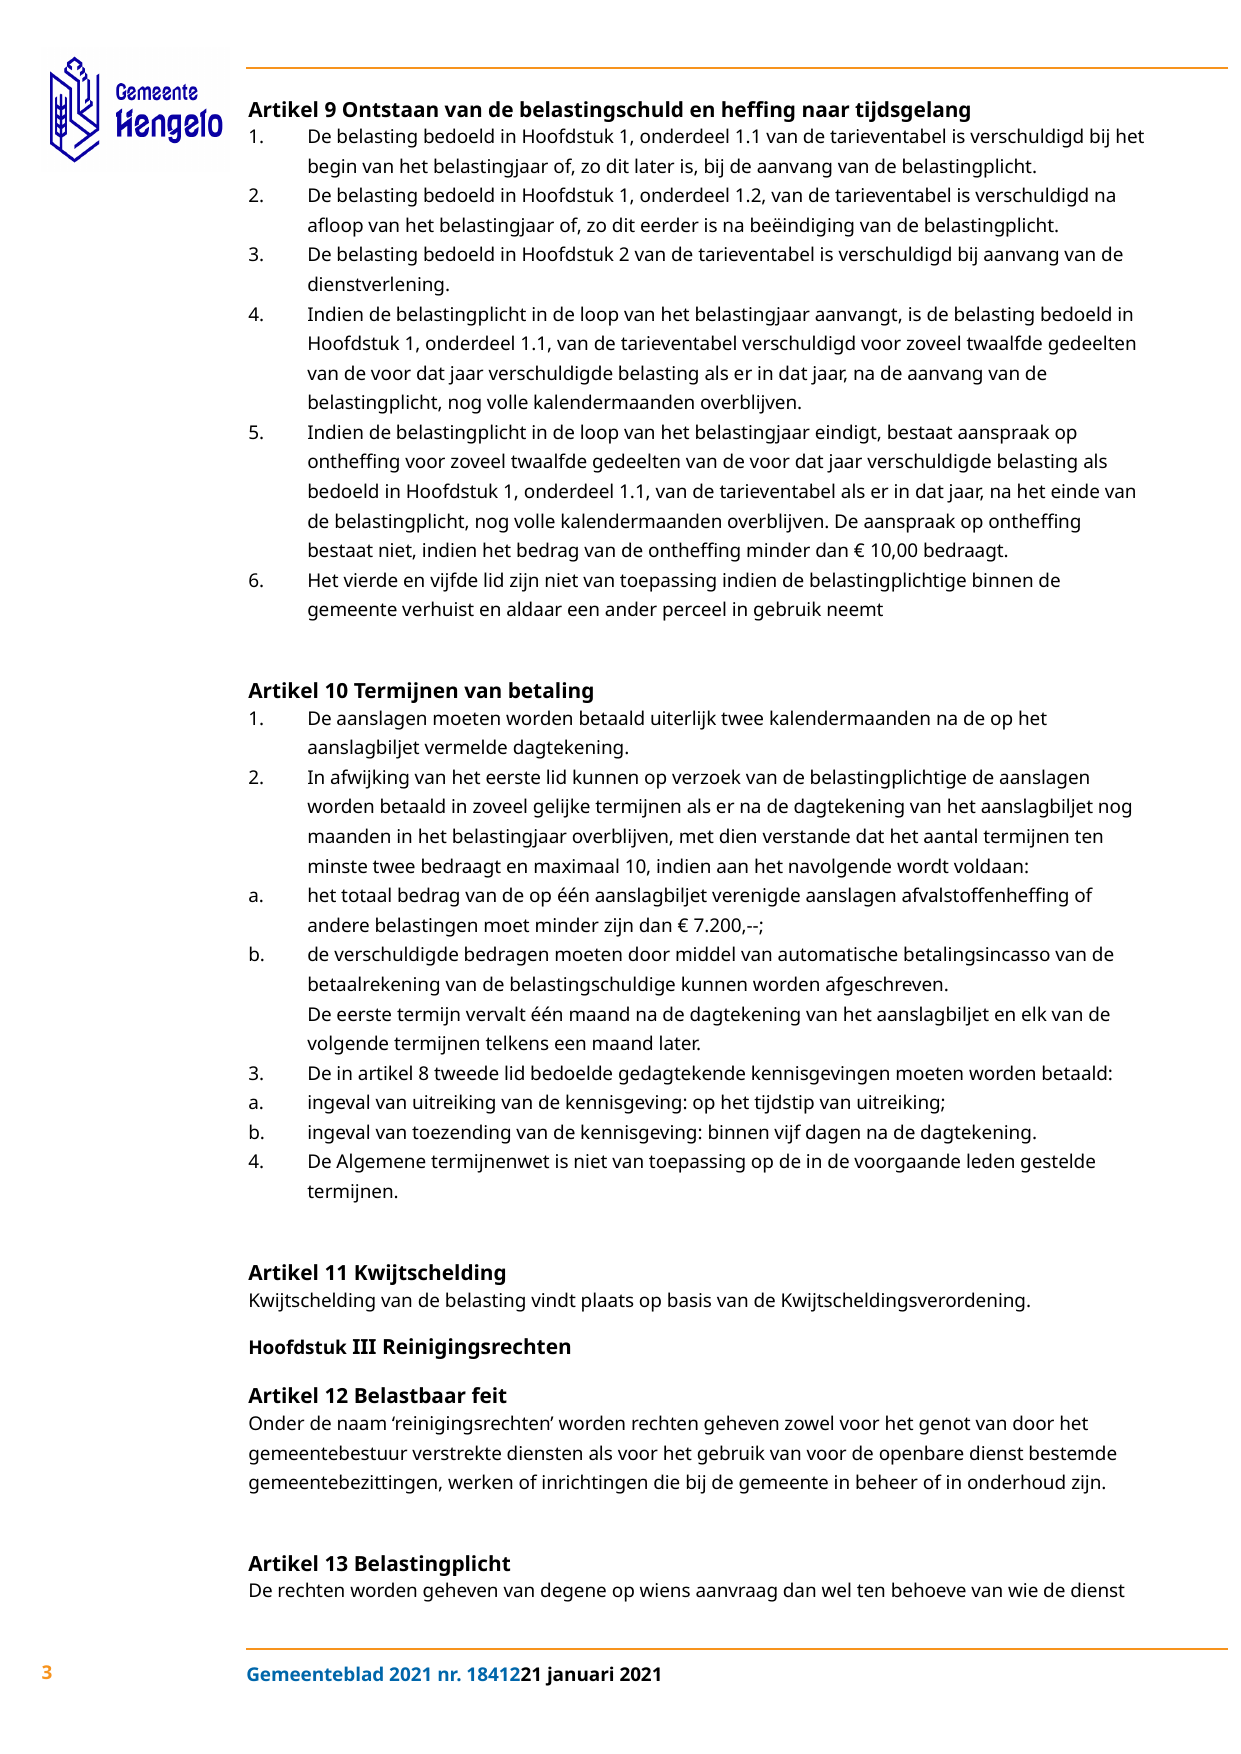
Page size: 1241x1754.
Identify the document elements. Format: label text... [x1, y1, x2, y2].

list het totaal bedrag van de op één aanslagbiljet verenigde aanslagen afvalstoffenheffing of andere belastingen moet minder zijn dan € 7.200,--; [248, 882, 1152, 938]
text Kwijtschelding van de belasting vindt plaats op basis van de Kwijtscheldingsverordening. [248, 1287, 1152, 1312]
list De belasting bedoeld in Hoofdstuk 1, onderdeel 1.2, van de tarieventabel is verschuldigd na afloop van het belastingjaar of, zo dit eerder is na beëindiging van de belastingplicht. [248, 182, 1152, 238]
list De Algemene termijnenwet is niet van toepassing op de in de voorgaande leden gestelde termijnen. [248, 1149, 1152, 1204]
list De belasting bedoeld in Hoofdstuk 1, onderdeel 1.1 van de tarieventabel is verschuldigd bij het begin van het belastingjaar of, zo dit later is, bij de aanvang van de belastingplicht. [248, 123, 1152, 178]
list De belasting bedoeld in Hoofdstuk 2 van de tarieventabel is verschuldigd bij aanvang van de dienstverlening. [248, 242, 1152, 297]
list In afwijking van het eerste lid kunnen op verzoek van de belastingplichtige de aanslagen worden betaald in zoveel gelijke termijnen als er na de dagtekening van het aanslagbiljet nog maanden in het belastingjaar overblijven, met dien verstande dat het aantal termijnen ten minste twee bedraagt en maximaal 10, indien aan het navolgende wordt voldaan: [248, 764, 1152, 879]
picture [41, 47, 231, 172]
list ingeval van toezending van de kennisgeving: binnen vijf dagen na de dagtekening. [248, 1119, 1152, 1145]
list ingeval van uitreiking van de kennisgeving: op het tijdstip van uitreiking; [248, 1089, 1152, 1115]
text Artikel 12 Belastbaar feit [248, 1382, 1152, 1410]
list De aanslagen moeten worden betaald uiterlijk twee kalendermaanden na de op het aanslagbiljet vermelde dagtekening. [248, 705, 1152, 760]
text Artikel 13 Belastingplicht [248, 1549, 1152, 1578]
list Het vierde en vijfde lid zijn niet van toepassing indien de belastingplichtige binnen de gemeente verhuist en aldaar een ander perceel in gebruik neemt [248, 567, 1152, 622]
list De eerste termijn vervalt één maand na de dagtekening van het aanslagbiljet en elk van de volgende termijnen telkens een maand later. [248, 1001, 1152, 1056]
list Indien de belastingplicht in de loop van het belastingjaar aanvangt, is de belasting bedoeld in Hoofdstuk 1, onderdeel 1.1, van de tarieventabel verschuldigd voor zoveel twaalfde gedeelten van de voor dat jaar verschuldigde belasting als er in dat jaar, na de aanvang van de belastingplicht, nog volle kalendermaanden overblijven. [248, 301, 1152, 415]
text Artikel 9 Ontstaan van de belastingschuld en heffing naar tijdsgelang [248, 95, 1152, 123]
list De in artikel 8 tweede lid bedoelde gedagtekende kennisgevingen moeten worden betaald: [248, 1060, 1152, 1086]
text Hoofdstuk III Reinigingsrechten [248, 1332, 1152, 1361]
text Artikel 11 Kwijtschelding [248, 1258, 1152, 1287]
list de verschuldigde bedragen moeten door middel van automatische betalingsincasso van de betaalrekening van de belastingschuldige kunnen worden afgeschreven. [248, 942, 1152, 997]
list Indien de belastingplicht in de loop van het belastingjaar eindigt, bestaat aanspraak op ontheffing voor zoveel twaalfde gedeelten van de voor dat jaar verschuldigde belasting als bedoeld in Hoofdstuk 1, onderdeel 1.1, van de tarieventabel als er in dat jaar, na het einde van de belastingplicht, nog volle kalendermaanden overblijven. De aanspraak op ontheffing bestaat niet, indien het bedrag van de ontheffing minder dan € 10,00 bedraagt. [248, 419, 1152, 563]
text Artikel 10 Termijnen van betaling [248, 677, 1152, 705]
text Onder de naam ‘reinigingsrechten’ worden rechten geheven zowel voor het genot van door het gemeentebestuur verstrekte diensten als voor het gebruik van voor de openbare dienst bestemde gemeentebezittingen, werken of inrichtingen die bij de gemeente in beheer of in onderhoud zijn. [248, 1410, 1152, 1495]
text De rechten worden geheven van degene op wiens aanvraag dan wel ten behoeve van wie de dienst [248, 1578, 1152, 1603]
